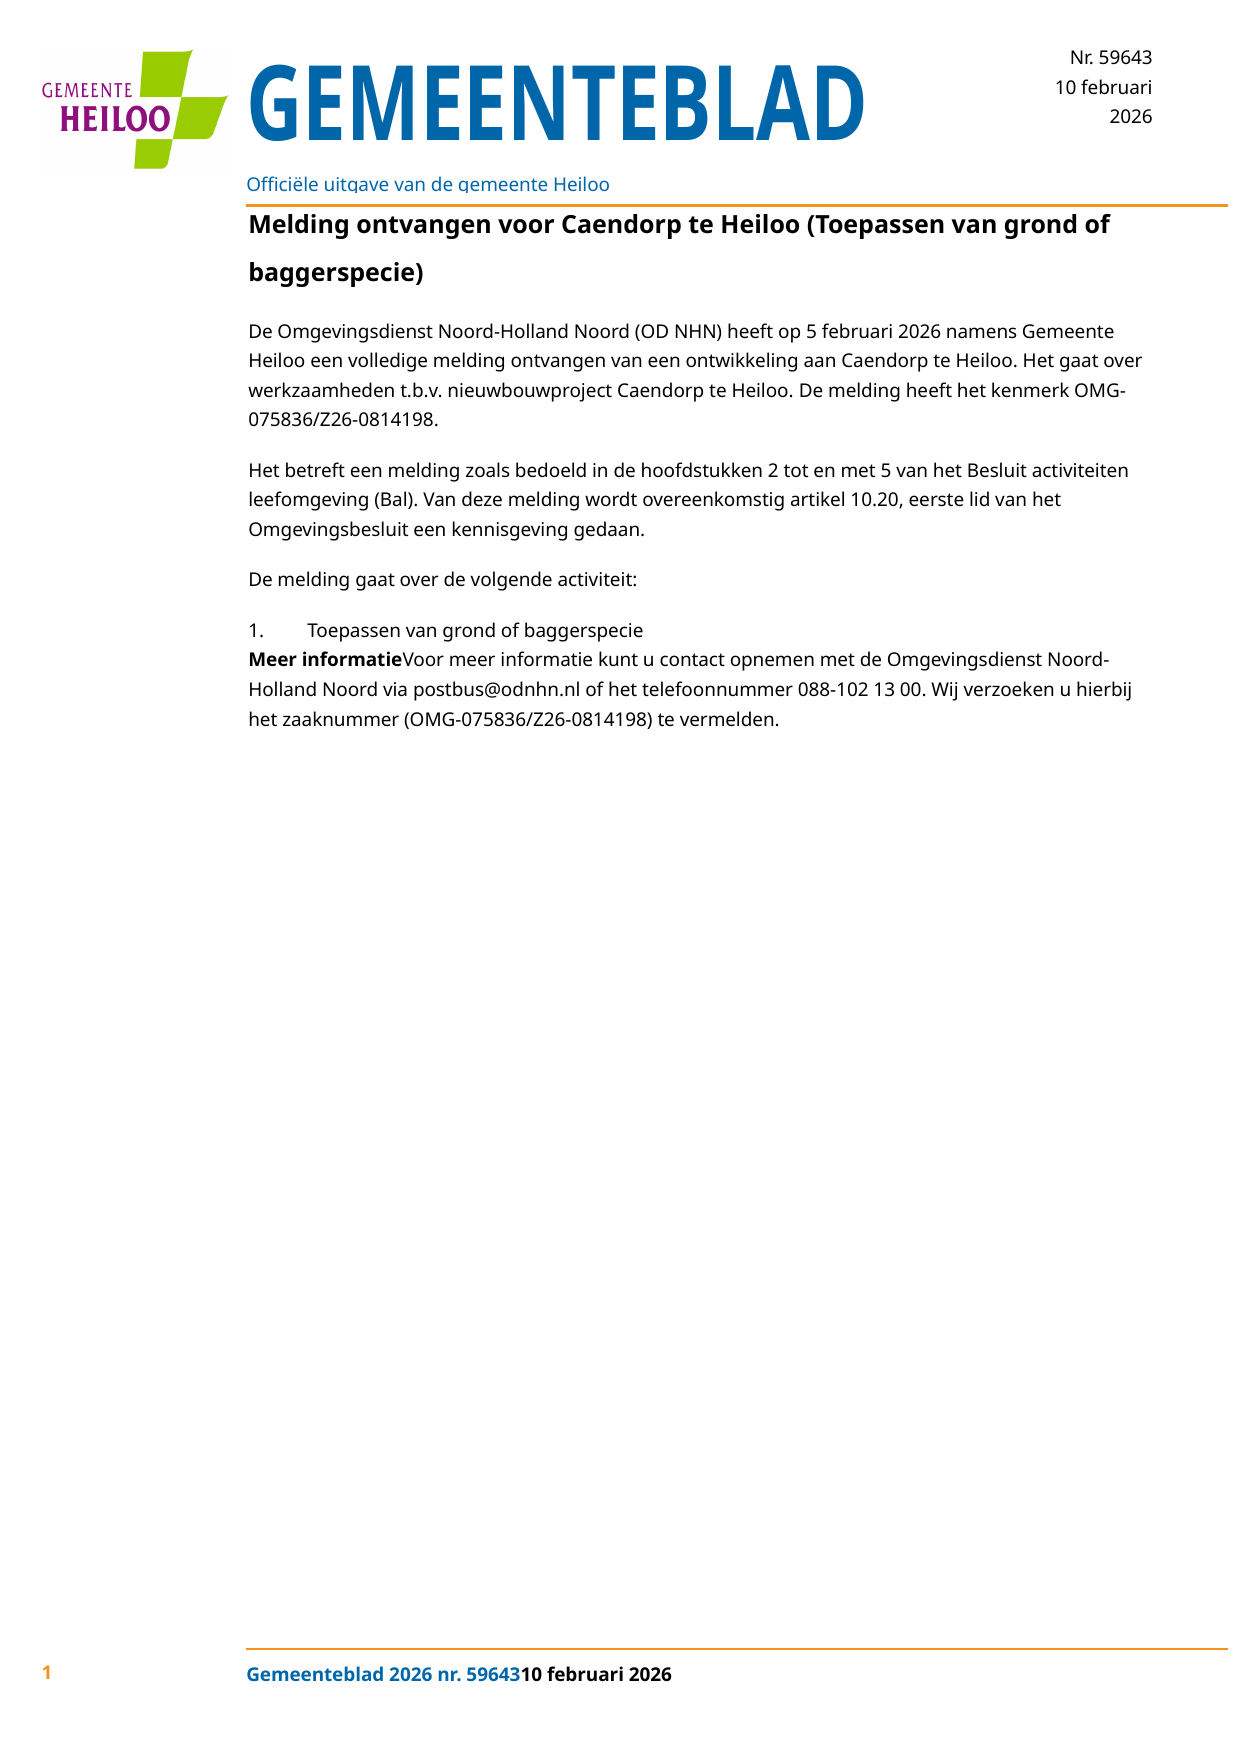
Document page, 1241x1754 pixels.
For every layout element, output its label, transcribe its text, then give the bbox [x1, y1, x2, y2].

text De Omgevingsdienst Noord-Holland Noord (OD NHN) heeft op 5 februari 2026 namens Gemeente Heiloo een volledige melding ontvangen van een ontwikkeling aan Caendorp te Heiloo. Het gaat over werkzaamheden t.b.v. nieuwbouwproject Caendorp te Heiloo. De melding heeft het kenmerk OMG-075836/Z26-0814198. [248, 318, 1152, 432]
picture [41, 47, 231, 172]
text Meer informatieVoor meer informatie kunt u contact opnemen met de Omgevingsdienst Noord-Holland Noord via postbus@odnhn.nl of het telefoonnummer 088-102 13 00. Wij verzoeken u hierbij het zaaknummer (OMG-075836/Z26-0814198) te vermelden. [248, 647, 1152, 732]
text Melding ontvangen voor Caendorp te Heiloo (Toepassen van grond of baggerspecie) [248, 207, 1152, 288]
list Toepassen van grond of baggerspecie [248, 617, 1152, 643]
text Het betreft een melding zoals bedoeld in de hoofdstukken 2 tot en met 5 van het Besluit activiteiten leefomgeving (Bal). Van deze melding wordt overeenkomstig artikel 10.20, eerste lid van het Omgevingsbesluit een kennisgeving gedaan. [248, 457, 1152, 542]
text De melding gaat over de volgende activiteit: [248, 567, 1152, 592]
